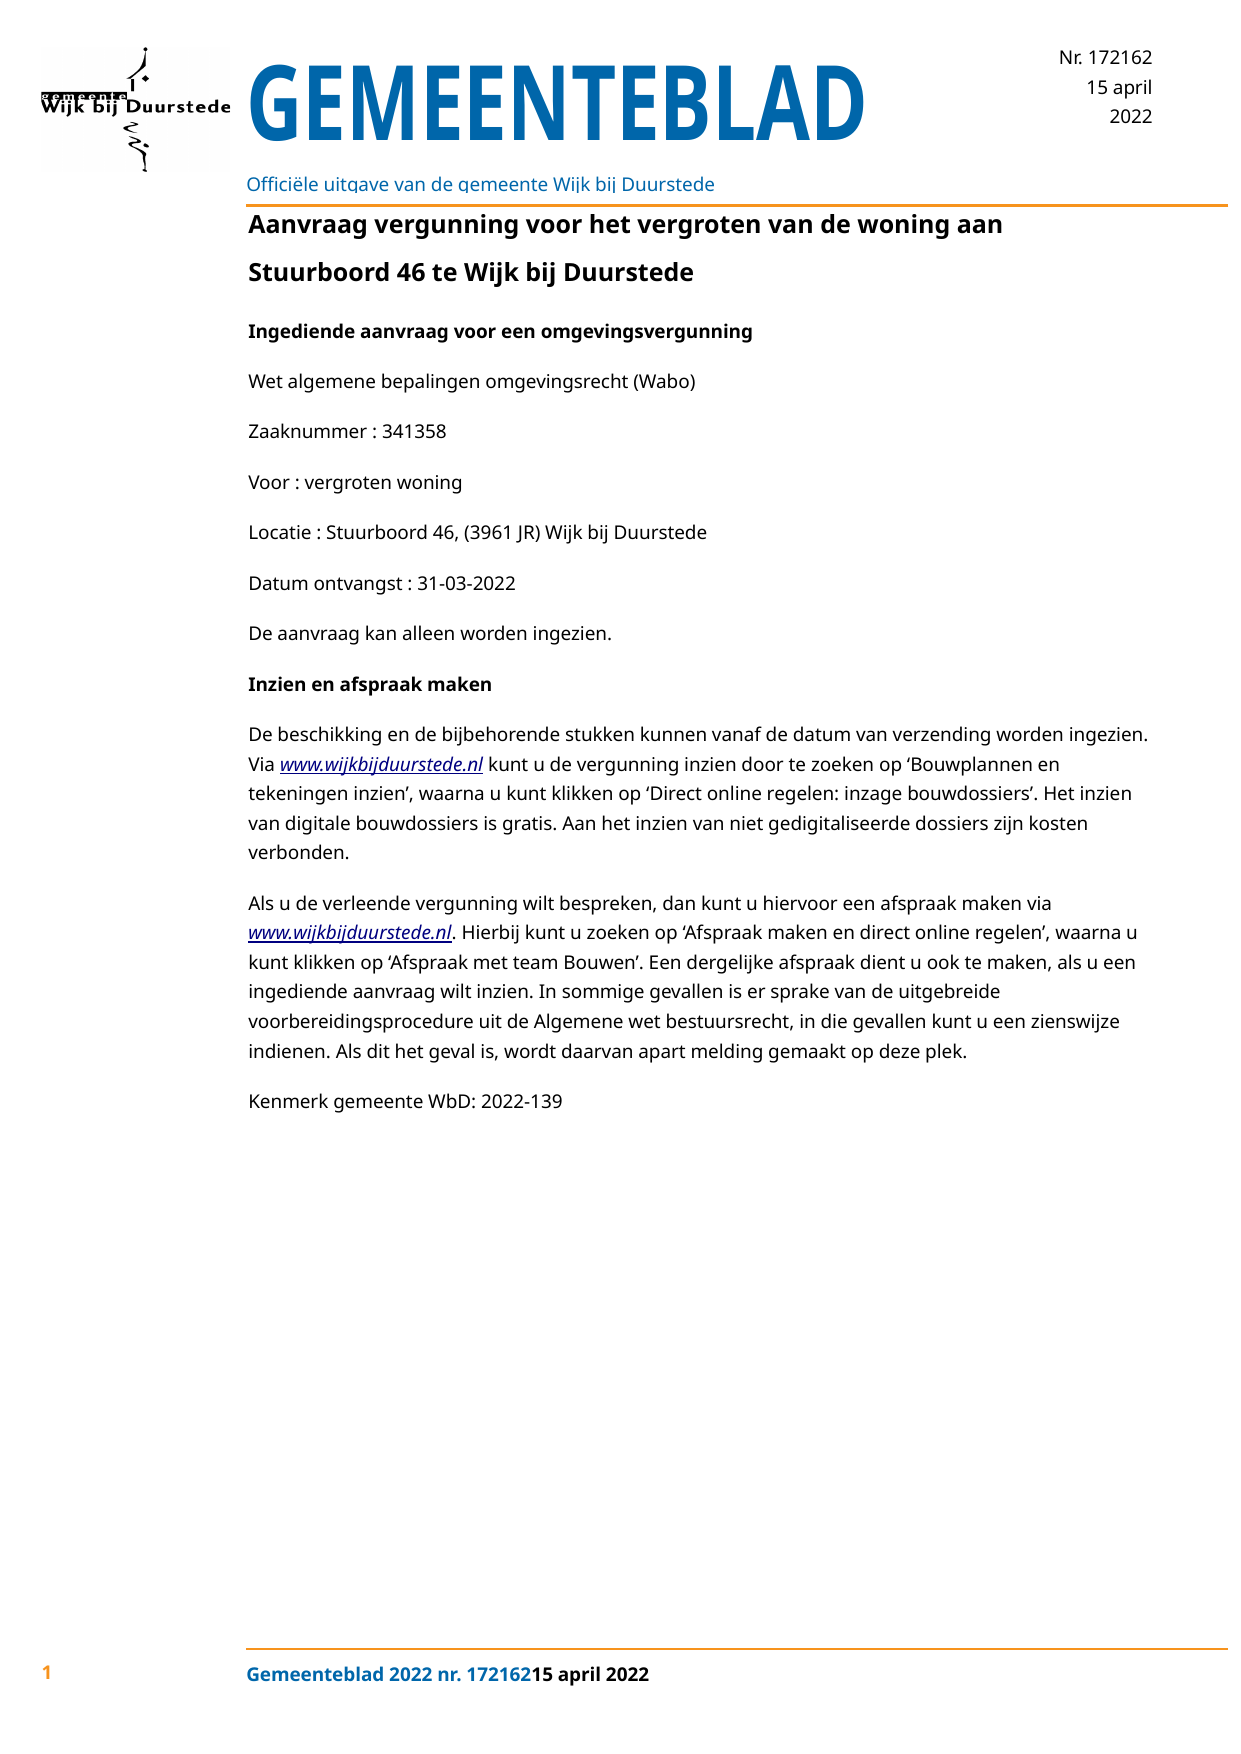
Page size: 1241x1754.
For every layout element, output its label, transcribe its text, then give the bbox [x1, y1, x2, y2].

text Wet algemene bepalingen omgevingsrecht (Wabo) [248, 368, 1152, 394]
text Voor : vergroten woning [248, 469, 1152, 495]
text De beschikking en de bijbehorende stukken kunnen vanaf de datum van verzending worden ingezien. Via www.wijkbijduurstede.nl kunt u de vergunning inzien door te zoeken op ‘Bouwplannen en tekeningen inzien’, waarna u kunt klikken op ‘Direct online regelen: inzage bouwdossiers’. Het inzien van digitale bouwdossiers is gratis. Aan het inzien van niet gedigitaliseerde dossiers zijn kosten verbonden. [248, 721, 1152, 865]
text Ingediende aanvraag voor een omgevingsvergunning [248, 318, 1152, 344]
picture [41, 47, 231, 172]
text Inzien en afspraak maken [248, 671, 1152, 697]
text Als u de verleende vergunning wilt bespreken, dan kunt u hiervoor een afspraak maken via www.wijkbijduurstede.nl. Hierbij kunt u zoeken op ‘Afspraak maken en direct online regelen’, waarna u kunt klikken op ‘Afspraak met team Bouwen’. Een dergelijke afspraak dient u ook te maken, als u een ingediende aanvraag wilt inzien. In sommige gevallen is er sprake van de uitgebreide voorbereidingsprocedure uit de Algemene wet bestuursrecht, in die gevallen kunt u een zienswijze indienen. Als dit het geval is, wordt daarvan apart melding gemaakt op deze plek. [248, 890, 1152, 1064]
text De aanvraag kan alleen worden ingezien. [248, 620, 1152, 646]
text Locatie : Stuurboord 46, (3961 JR) Wijk bij Duurstede [248, 519, 1152, 545]
text Zaaknummer : 341358 [248, 419, 1152, 444]
text Datum ontvangst : 31-03-2022 [248, 570, 1152, 596]
text Aanvraag vergunning voor het vergroten van de woning aan Stuurboord 46 te Wijk bij Duurstede [248, 207, 1152, 288]
text Kenmerk gemeente WbD: 2022-139 [248, 1088, 1152, 1114]
